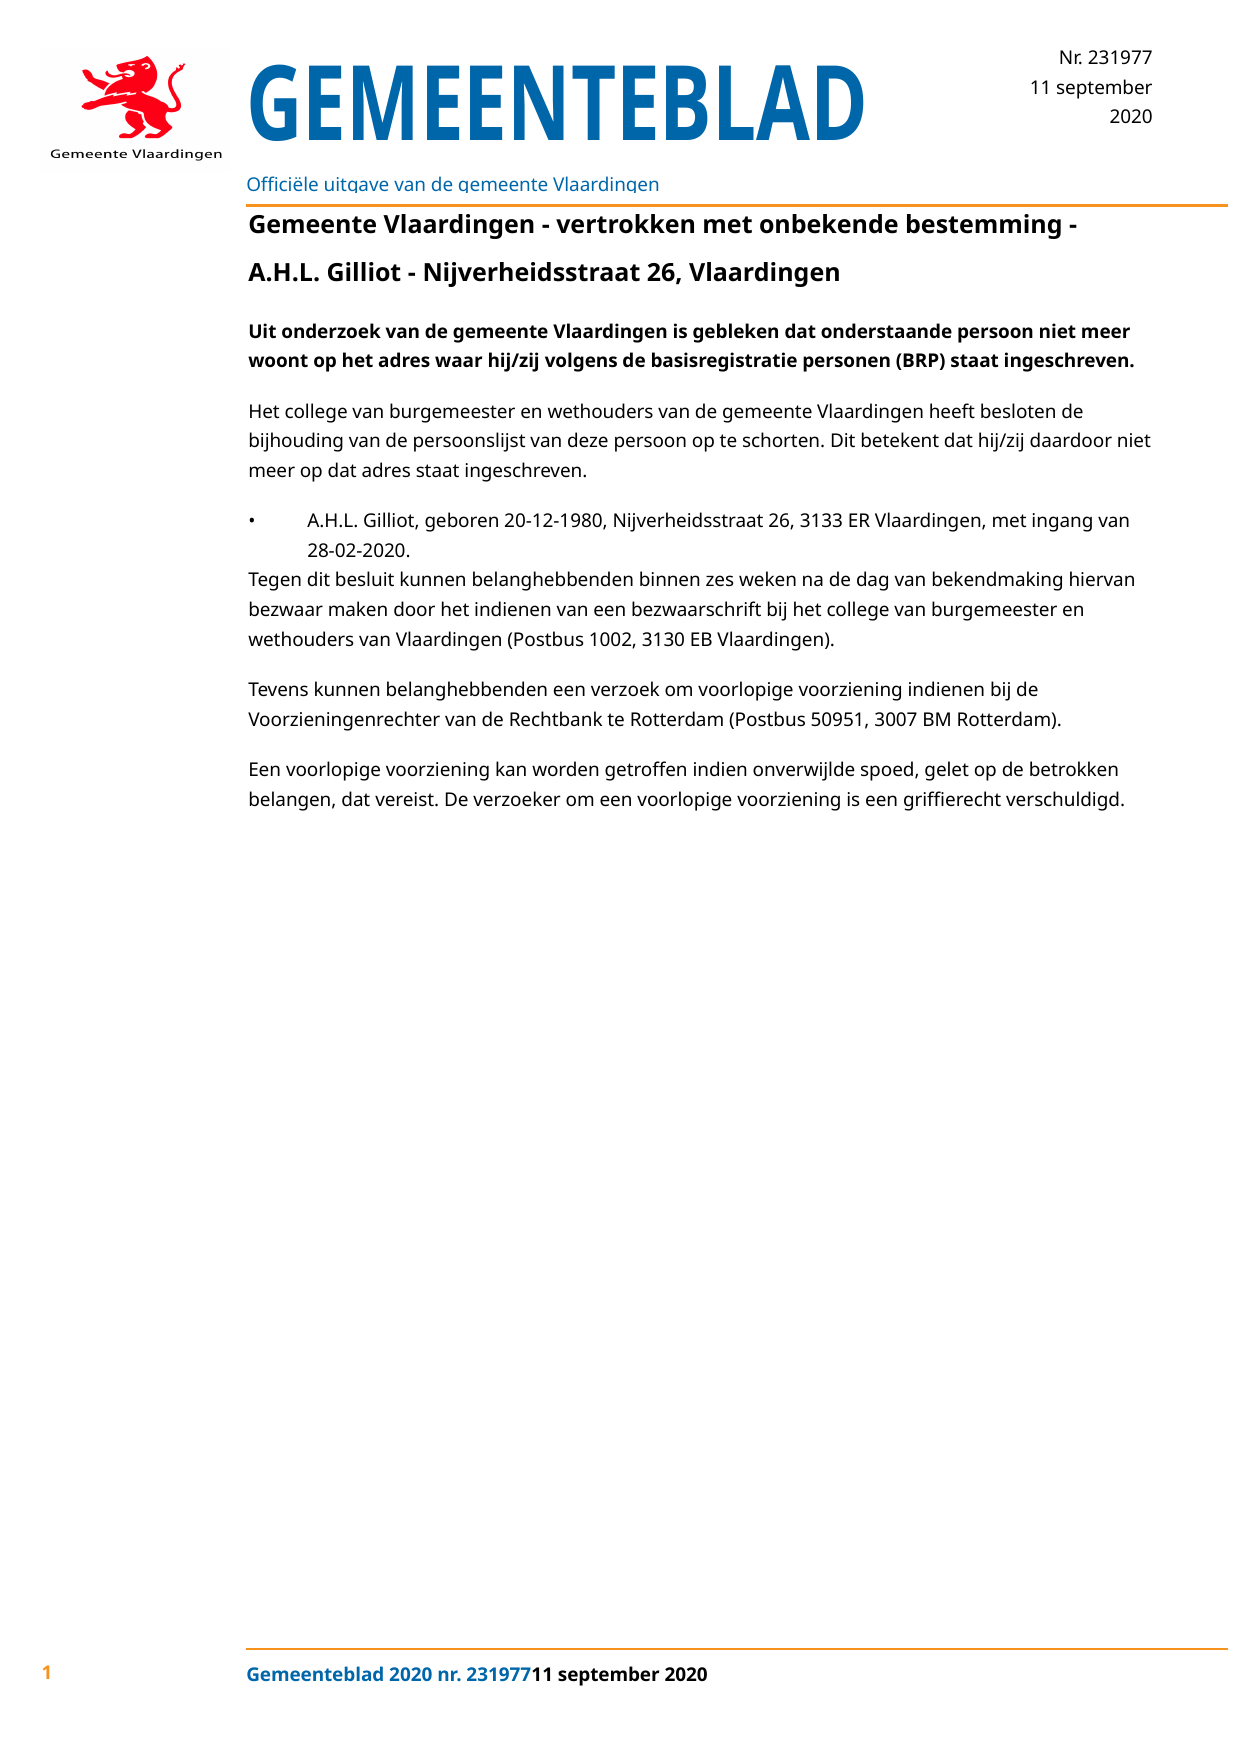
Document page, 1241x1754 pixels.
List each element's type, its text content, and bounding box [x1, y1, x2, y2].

text Uit onderzoek van de gemeente Vlaardingen is gebleken dat onderstaande persoon niet meer woont op het adres waar hij/zij volgens de basisregistratie personen (BRP) staat ingeschreven. [248, 318, 1152, 373]
picture [41, 47, 231, 172]
text Tegen dit besluit kunnen belanghebbenden binnen zes weken na de dag van bekendmaking hiervan bezwaar maken door het indienen van een bezwaarschrift bij het college van burgemeester en wethouders van Vlaardingen (Postbus 1002, 3130 EB Vlaardingen). [248, 567, 1152, 652]
text Een voorlopige voorziening kan worden getroffen indien onverwijlde spoed, gelet op de betrokken belangen, dat vereist. De verzoeker om een voorlopige voorziening is een griffierecht verschuldigd. [248, 756, 1152, 812]
text Gemeente Vlaardingen - vertrokken met onbekende bestemming - A.H.L. Gilliot - Nijverheidsstraat 26, Vlaardingen [248, 207, 1152, 288]
list A.H.L. Gilliot, geboren 20-12-1980, Nijverheidsstraat 26, 3133 ER Vlaardingen, met ingang van 28-02-2020. [248, 507, 1152, 563]
text Tevens kunnen belanghebbenden een verzoek om voorlopige voorziening indienen bij de Voorzieningenrechter van de Rechtbank te Rotterdam (Postbus 50951, 3007 BM Rotterdam). [248, 676, 1152, 732]
text Het college van burgemeester en wethouders van de gemeente Vlaardingen heeft besloten de bijhouding van de persoonslijst van deze persoon op te schorten. Dit betekent dat hij/zij daardoor niet meer op dat adres staat ingeschreven. [248, 398, 1152, 483]
